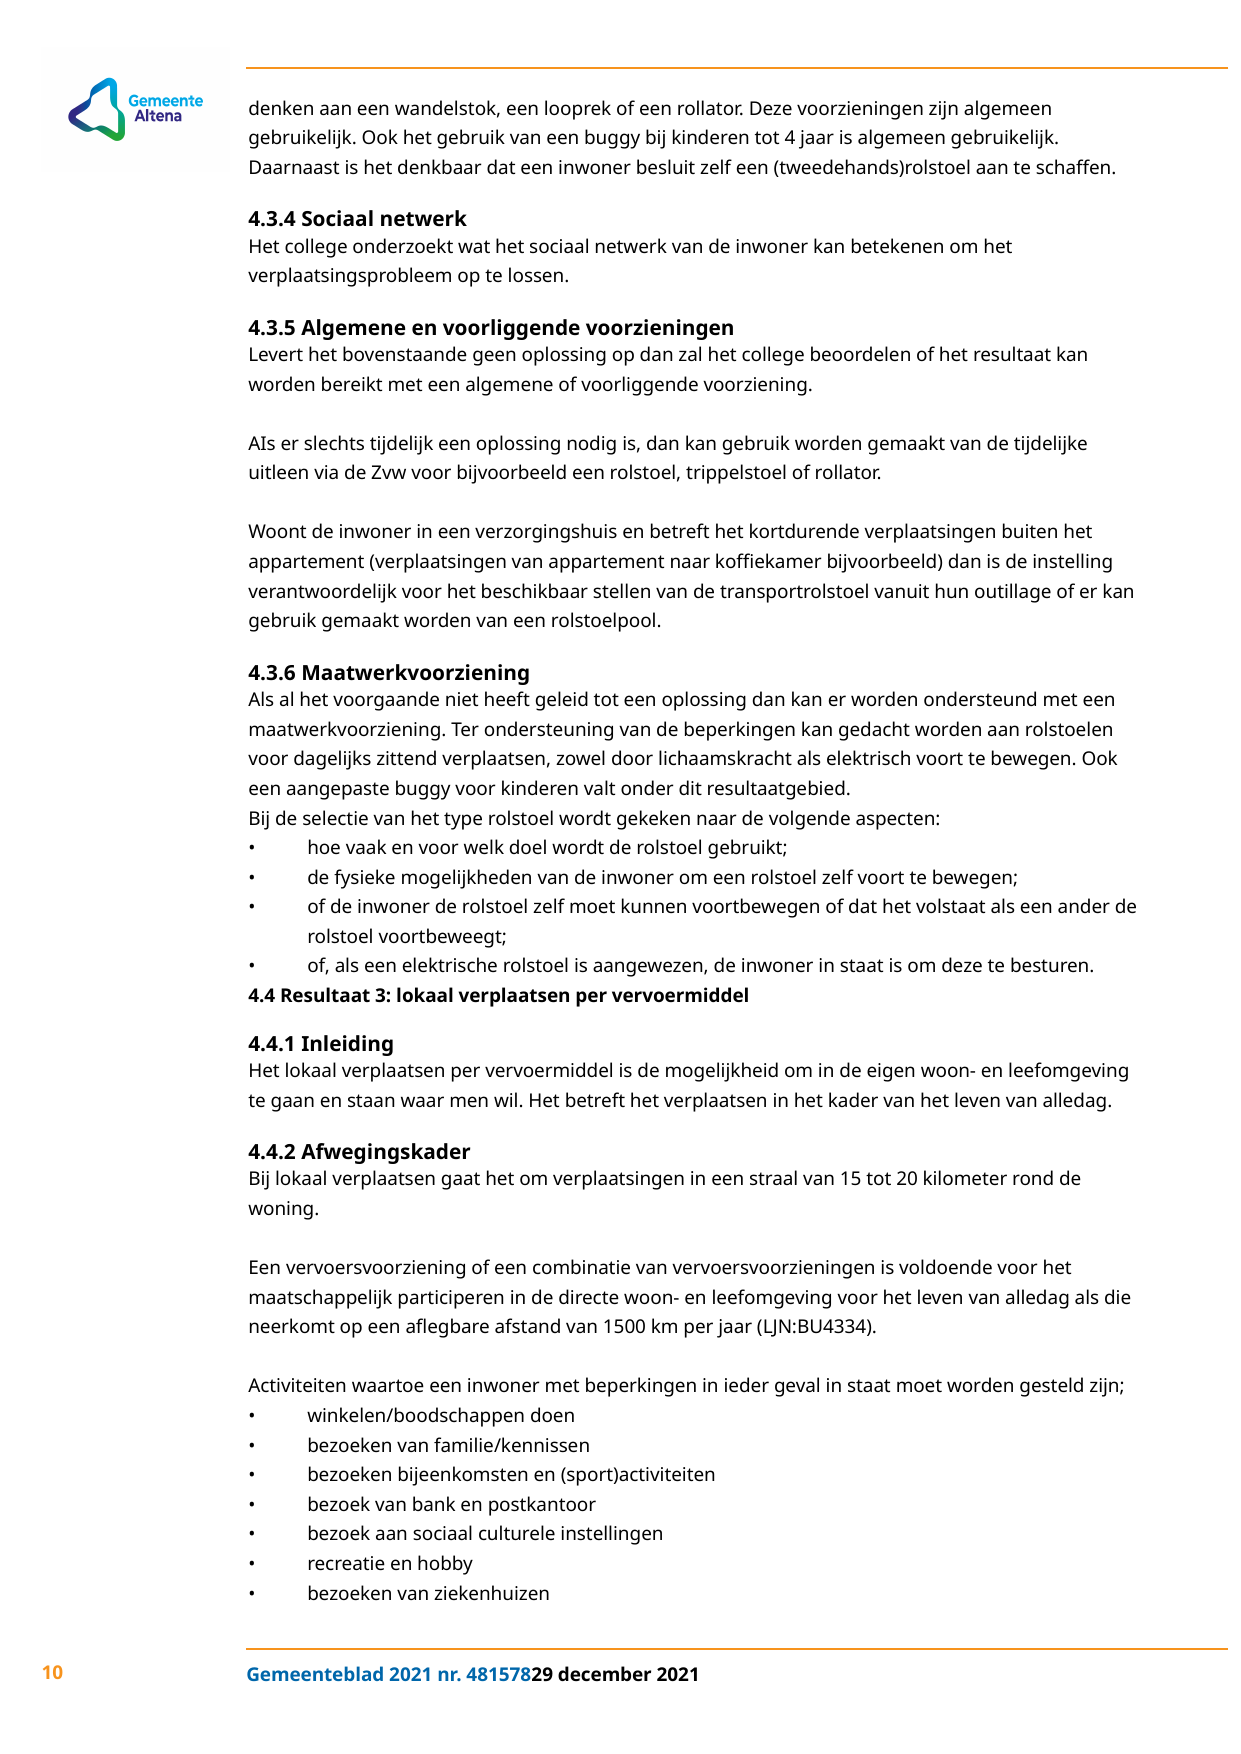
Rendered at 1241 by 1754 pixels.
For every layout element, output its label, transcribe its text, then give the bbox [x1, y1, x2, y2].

text Als al het voorgaande niet heeft geleid tot een oplossing dan kan er worden ondersteund met een maatwerkvoorziening. Ter ondersteuning van de beperkingen kan gedacht worden aan rolstoelen voor dagelijks zittend verplaatsen, zowel door lichaamskracht als elektrisch voort te bewegen. Ook een aangepaste buggy voor kinderen valt onder dit resultaatgebied. [248, 686, 1152, 801]
text denken aan een wandelstok, een looprek of een rollator. Deze voorzieningen zijn algemeen gebruikelijk. Ook het gebruik van een buggy bij kinderen tot 4 jaar is algemeen gebruikelijk. Daarnaast is het denkbaar dat een inwoner besluit zelf een (tweedehands)rolstoel aan te schaffen. [248, 95, 1152, 180]
list bezoeken van ziekenhuizen [248, 1580, 1152, 1606]
text Levert het bovenstaande geen oplossing op dan zal het college beoordelen of het resultaat kan worden bereikt met een algemene of voorliggende voorziening. [248, 341, 1152, 397]
list bezoeken van familie/kennissen [248, 1432, 1152, 1458]
text AIs er slechts tijdelijk een oplossing nodig is, dan kan gebruik worden gemaakt van de tijdelijke uitleen via de Zvw voor bijvoorbeeld een rolstoel, trippelstoel of rollator. [248, 430, 1152, 485]
text Activiteiten waartoe een inwoner met beperkingen in ieder geval in staat moet worden gesteld zijn; [248, 1373, 1152, 1398]
text 4.4.2 Afwegingskader [248, 1137, 1152, 1166]
text Bij de selectie van het type rolstoel wordt gekeken naar de volgende aspecten: [248, 805, 1152, 830]
text 4.4 Resultaat 3: lokaal verplaatsen per vervoermiddel [248, 982, 1152, 1008]
text Het college onderzoekt wat het sociaal netwerk van de inwoner kan betekenen om het verplaatsingsprobleem op te lossen. [248, 233, 1152, 288]
list of de inwoner de rolstoel zelf moet kunnen voortbewegen of dat het volstaat als een ander de rolstoel voortbeweegt; [248, 893, 1152, 949]
text Woont de inwoner in een verzorgingshuis en betreft het kortdurende verplaatsingen buiten het appartement (verplaatsingen van appartement naar koffiekamer bijvoorbeeld) dan is de instelling verantwoordelijk voor het beschikbaar stellen van de transportrolstoel vanuit hun outillage of er kan gebruik gemaakt worden van een rolstoelpool. [248, 519, 1152, 633]
list bezoek aan sociaal culturele instellingen [248, 1521, 1152, 1546]
list hoe vaak en voor welk doel wordt de rolstoel gebruikt; [248, 834, 1152, 860]
text 4.3.4 Sociaal netwerk [248, 204, 1152, 233]
list bezoek van bank en postkantoor [248, 1491, 1152, 1517]
picture [41, 47, 231, 172]
text 4.4.1 Inleiding [248, 1029, 1152, 1057]
text Bij lokaal verplaatsen gaat het om verplaatsingen in een straal van 15 tot 20 kilometer rond de woning. [248, 1166, 1152, 1221]
text 4.3.5 Algemene en voorliggende voorzieningen [248, 313, 1152, 341]
list of, als een elektrische rolstoel is aangewezen, de inwoner in staat is om deze te besturen. [248, 953, 1152, 978]
text Een vervoersvoorziening of een combinatie van vervoersvoorzieningen is voldoende voor het maatschappelijk participeren in de directe woon- en leefomgeving voor het leven van alledag als die neerkomt op een aflegbare afstand van 1500 km per jaar (LJN:BU4334). [248, 1254, 1152, 1339]
list recreatie en hobby [248, 1550, 1152, 1576]
list bezoeken bijeenkomsten en (sport)activiteiten [248, 1461, 1152, 1487]
list winkelen/boodschappen doen [248, 1402, 1152, 1428]
text 4.3.6 Maatwerkvoorziening [248, 658, 1152, 686]
text Het lokaal verplaatsen per vervoermiddel is de mogelijkheid om in de eigen woon- en leefomgeving te gaan en staan waar men wil. Het betreft het verplaatsen in het kader van het leven van alledag. [248, 1057, 1152, 1112]
list de fysieke mogelijkheden van de inwoner om een rolstoel zelf voort te bewegen; [248, 864, 1152, 889]
